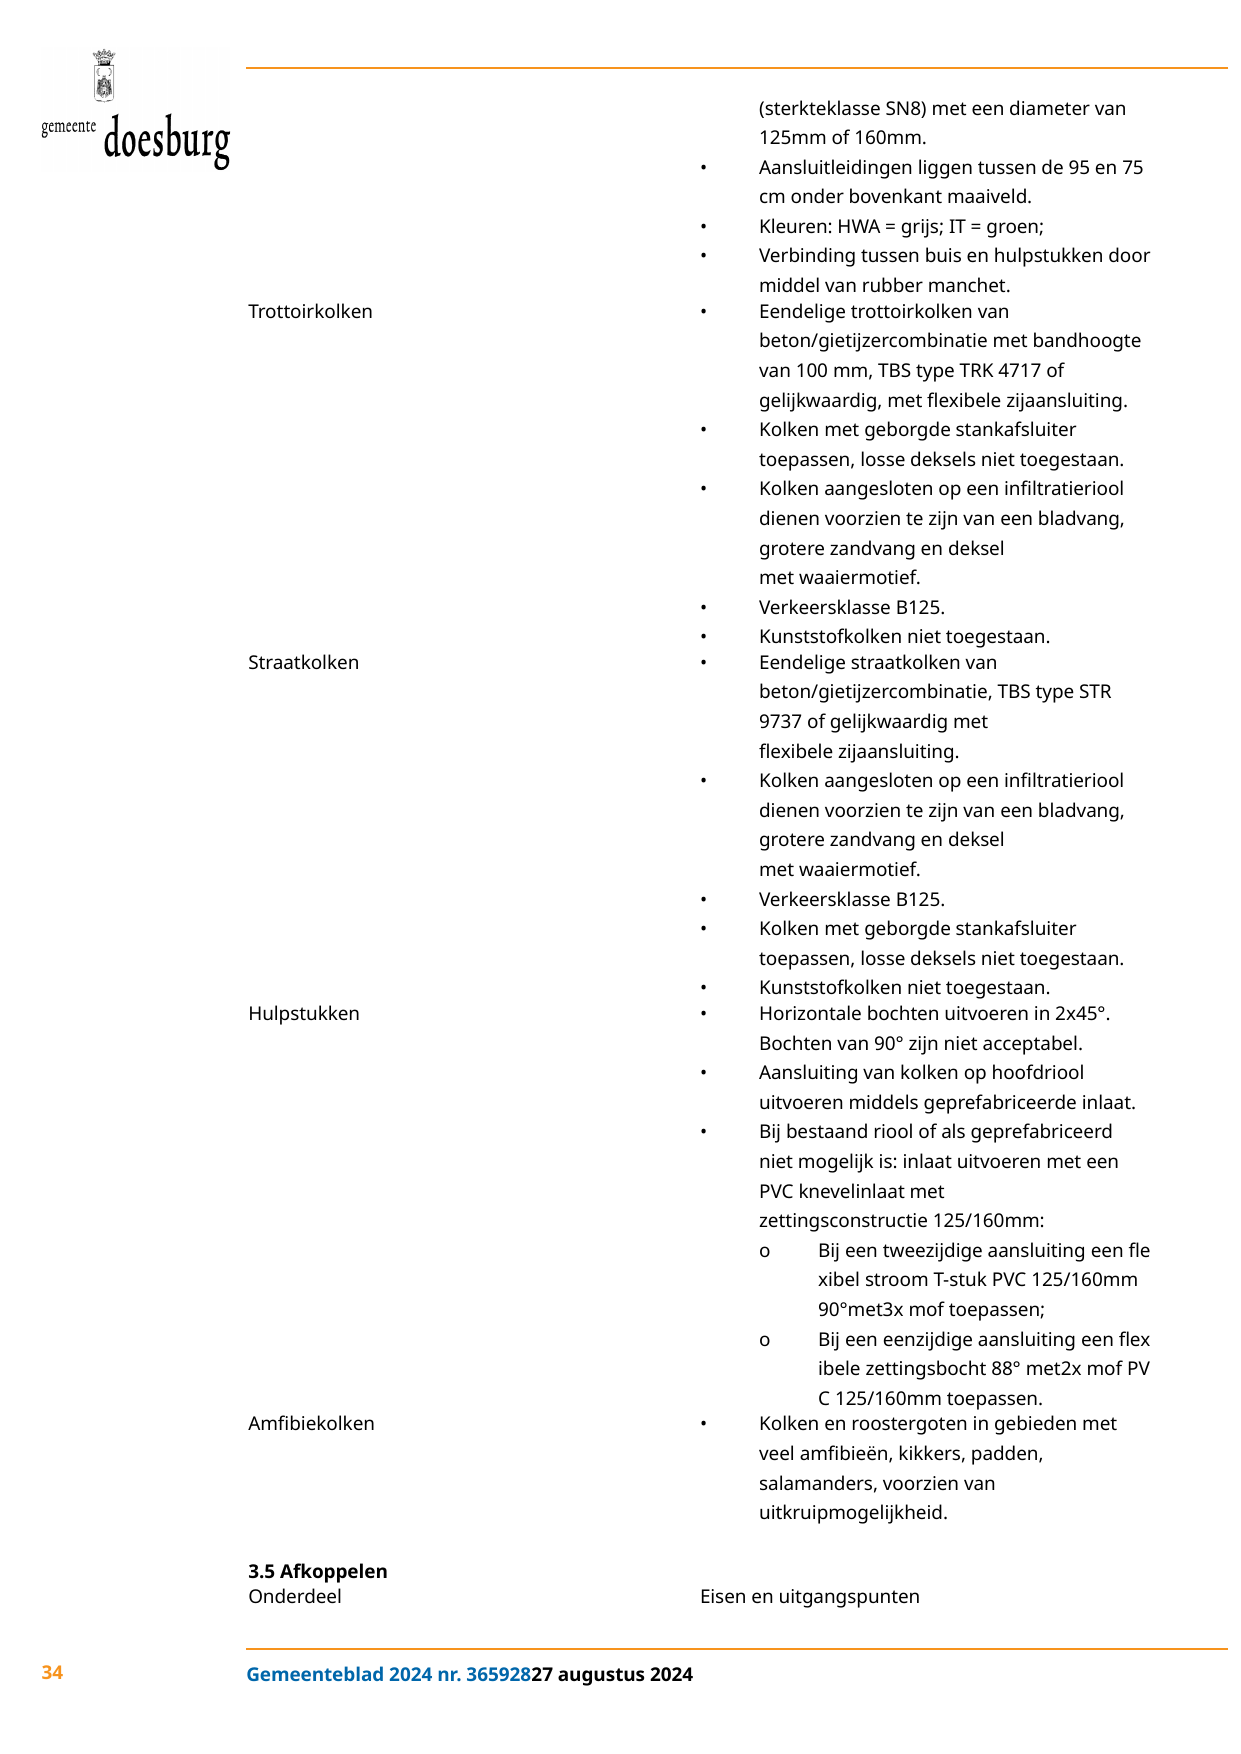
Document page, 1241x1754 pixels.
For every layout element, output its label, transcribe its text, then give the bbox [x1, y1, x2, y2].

table_cell Eendelige trottoirkolken van beton/gietijzercombinatie met bandhoogte van 100 mm, TBS type TRK 4717 of gelijkwaardig, met flexibele zijaansluiting. Kolken met geborgde stankafsluiter toepassen, losse deksels niet toegestaan. Kolken aangesloten op een infiltratieriool dienen voorzien te zijn van een bladvang, grotere zandvang en deksel met waaiermotief. Verkeersklasse B125. Kunststofkolken niet toegestaan. [700, 298, 1152, 649]
table_cell Straatkolken [248, 649, 700, 1000]
table_cell Trottoirkolken [248, 298, 700, 649]
table_cell Eendelige straatkolken van beton/gietijzercombinatie, TBS type STR 9737 of gelijkwaardig met flexibele zijaansluiting. Kolken aangesloten op een infiltratieriool dienen voorzien te zijn van een bladvang, grotere zandvang en deksel met waaiermotief. Verkeersklasse B125. Kolken met geborgde stankafsluiter toepassen, losse deksels niet toegestaan. Kunststofkolken niet toegestaan. [700, 649, 1152, 1000]
table_cell Kolken en roostergoten in gebieden met veel amfibieën, kikkers, padden, salamanders, voorzien van uitkruipmogelijkheid. [700, 1411, 1152, 1525]
table_cell Hulpstukken [248, 1000, 700, 1411]
table_cell [248, 95, 700, 298]
table_cell Horizontale bochten uitvoeren in 2x45°. Bochten van 90° zijn niet acceptabel. Aansluiting van kolken op hoofdriool uitvoeren middels geprefabriceerde inlaat. Bij bestaand riool of als geprefabriceerd niet mogelijk is: inlaat uitvoeren met een PVC knevelinlaat met zettingsconstructie 125/160mm: Bij een tweezijdige aansluiting een flexibel stroom T-stuk PVC 125/160mm 90°met3x mof toepassen; Bij een eenzijdige aansluiting een flexibele zettingsbocht 88° met2x mof PVC 125/160mm toepassen. [700, 1000, 1152, 1411]
text 3.5 Afkoppelen [248, 1558, 1152, 1584]
table_header Onderdeel [248, 1584, 700, 1609]
table_cell (sterkteklasse SN8) met een diameter van 125mm of 160mm. Aansluitleidingen liggen tussen de 95 en 75 cm onder bovenkant maaiveld. Kleuren: HWA = grijs; IT = groen; Verbinding tussen buis en hulpstukken door middel van rubber manchet. [700, 95, 1152, 298]
picture [41, 47, 231, 172]
table_cell Amfibiekolken [248, 1411, 700, 1525]
table_header Eisen en uitgangspunten [700, 1584, 1152, 1609]
